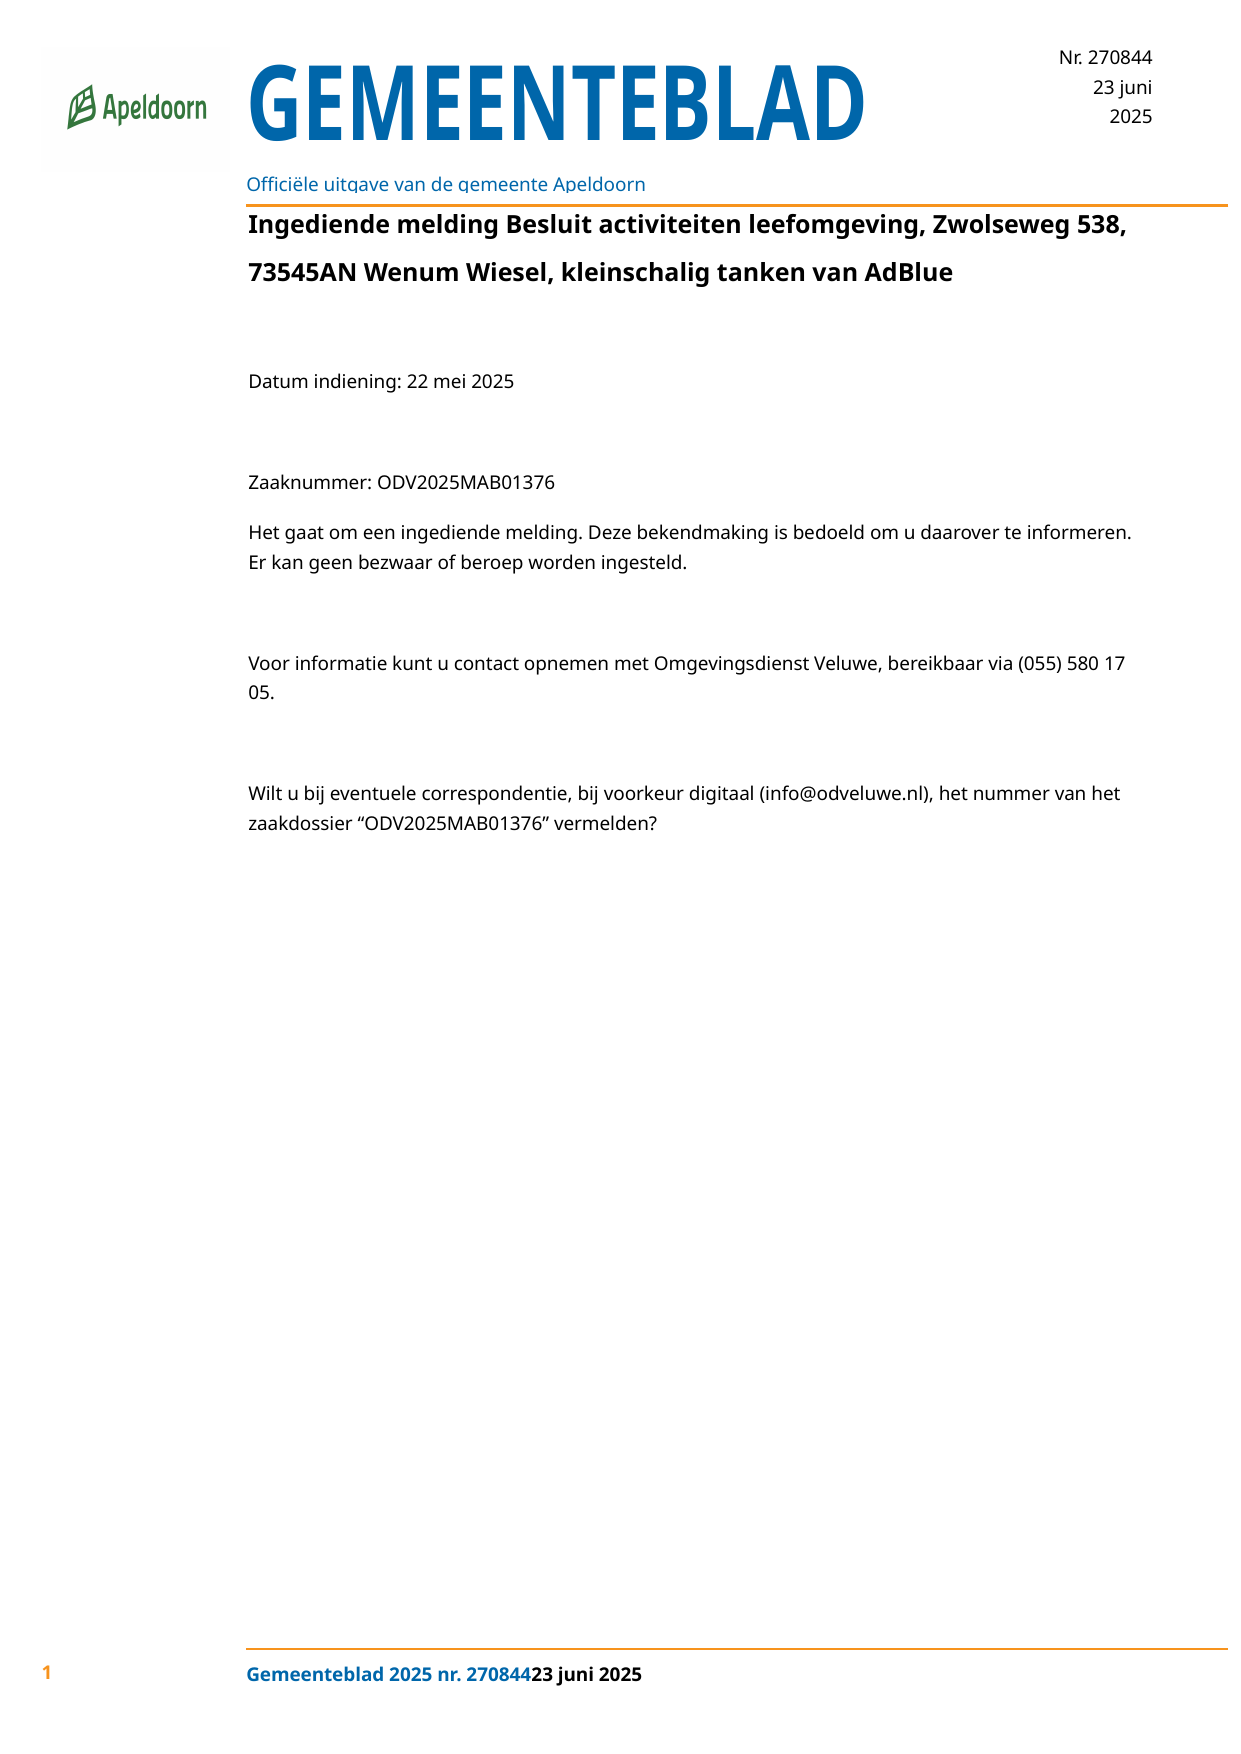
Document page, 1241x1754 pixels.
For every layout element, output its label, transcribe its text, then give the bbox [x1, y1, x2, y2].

text Het gaat om een ingediende melding. Deze bekendmaking is bedoeld om u daarover te informeren. Er kan geen bezwaar of beroep worden ingesteld. [248, 519, 1152, 575]
text Voor informatie kunt u contact opnemen met Omgevingsdienst Veluwe, bereikbaar via (055) 580 17 05. [248, 650, 1152, 705]
text Wilt u bij eventuele correspondentie, bij voorkeur digitaal (info@odveluwe.nl), het nummer van het zaakdossier “ODV2025MAB01376” vermelden? [248, 780, 1152, 836]
text Datum indiening: 22 mei 2025 [248, 368, 1152, 394]
text Ingediende melding Besluit activiteiten leefomgeving, Zwolseweg 538, 73545AN Wenum Wiesel, kleinschalig tanken van AdBlue [248, 207, 1152, 288]
text Zaaknummer: ODV2025MAB01376 [248, 469, 1152, 495]
picture [41, 47, 231, 172]
